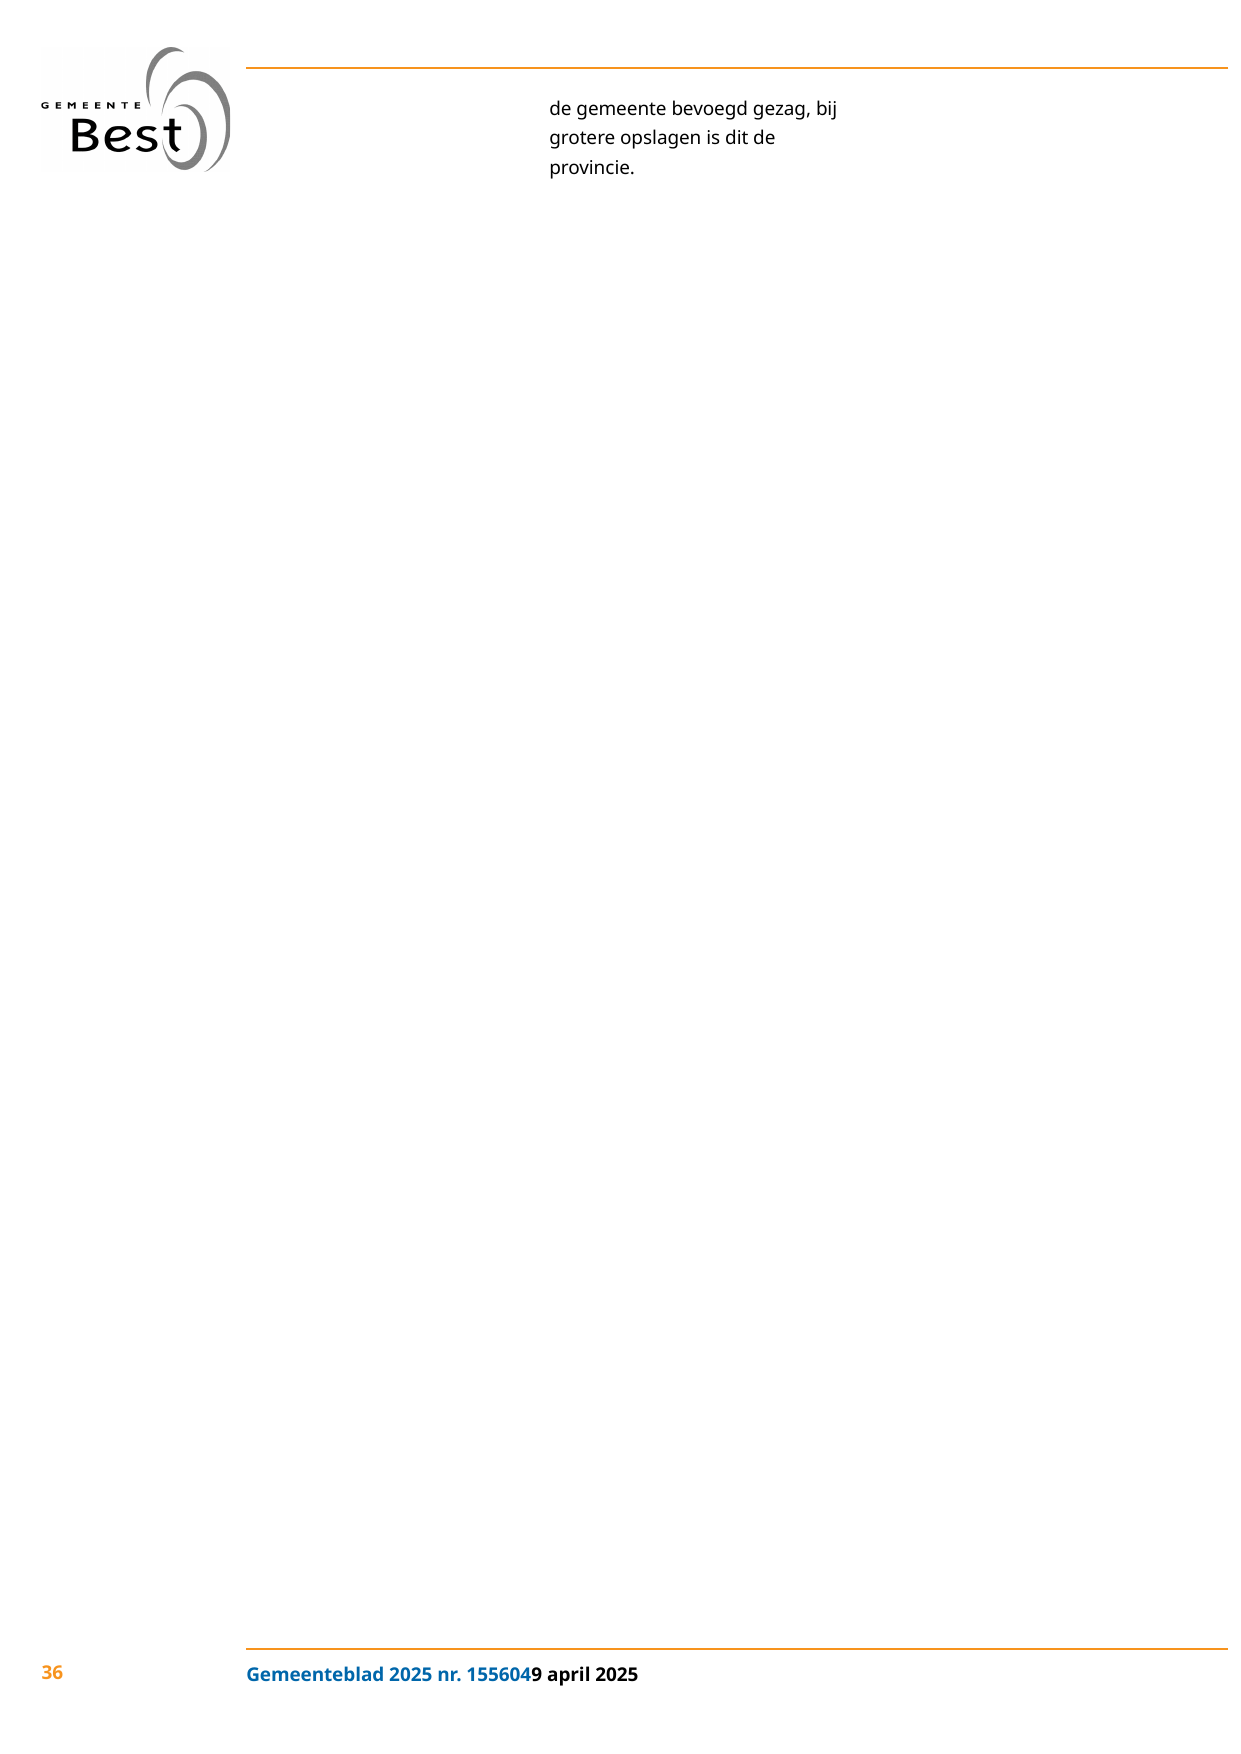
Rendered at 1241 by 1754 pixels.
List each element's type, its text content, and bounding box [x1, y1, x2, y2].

picture [41, 47, 231, 172]
table_cell [850, 95, 1152, 180]
table_cell de gemeente bevoegd gezag, bij grotere opslagen is dit de provincie. [549, 95, 850, 180]
table_cell [248, 95, 549, 180]
